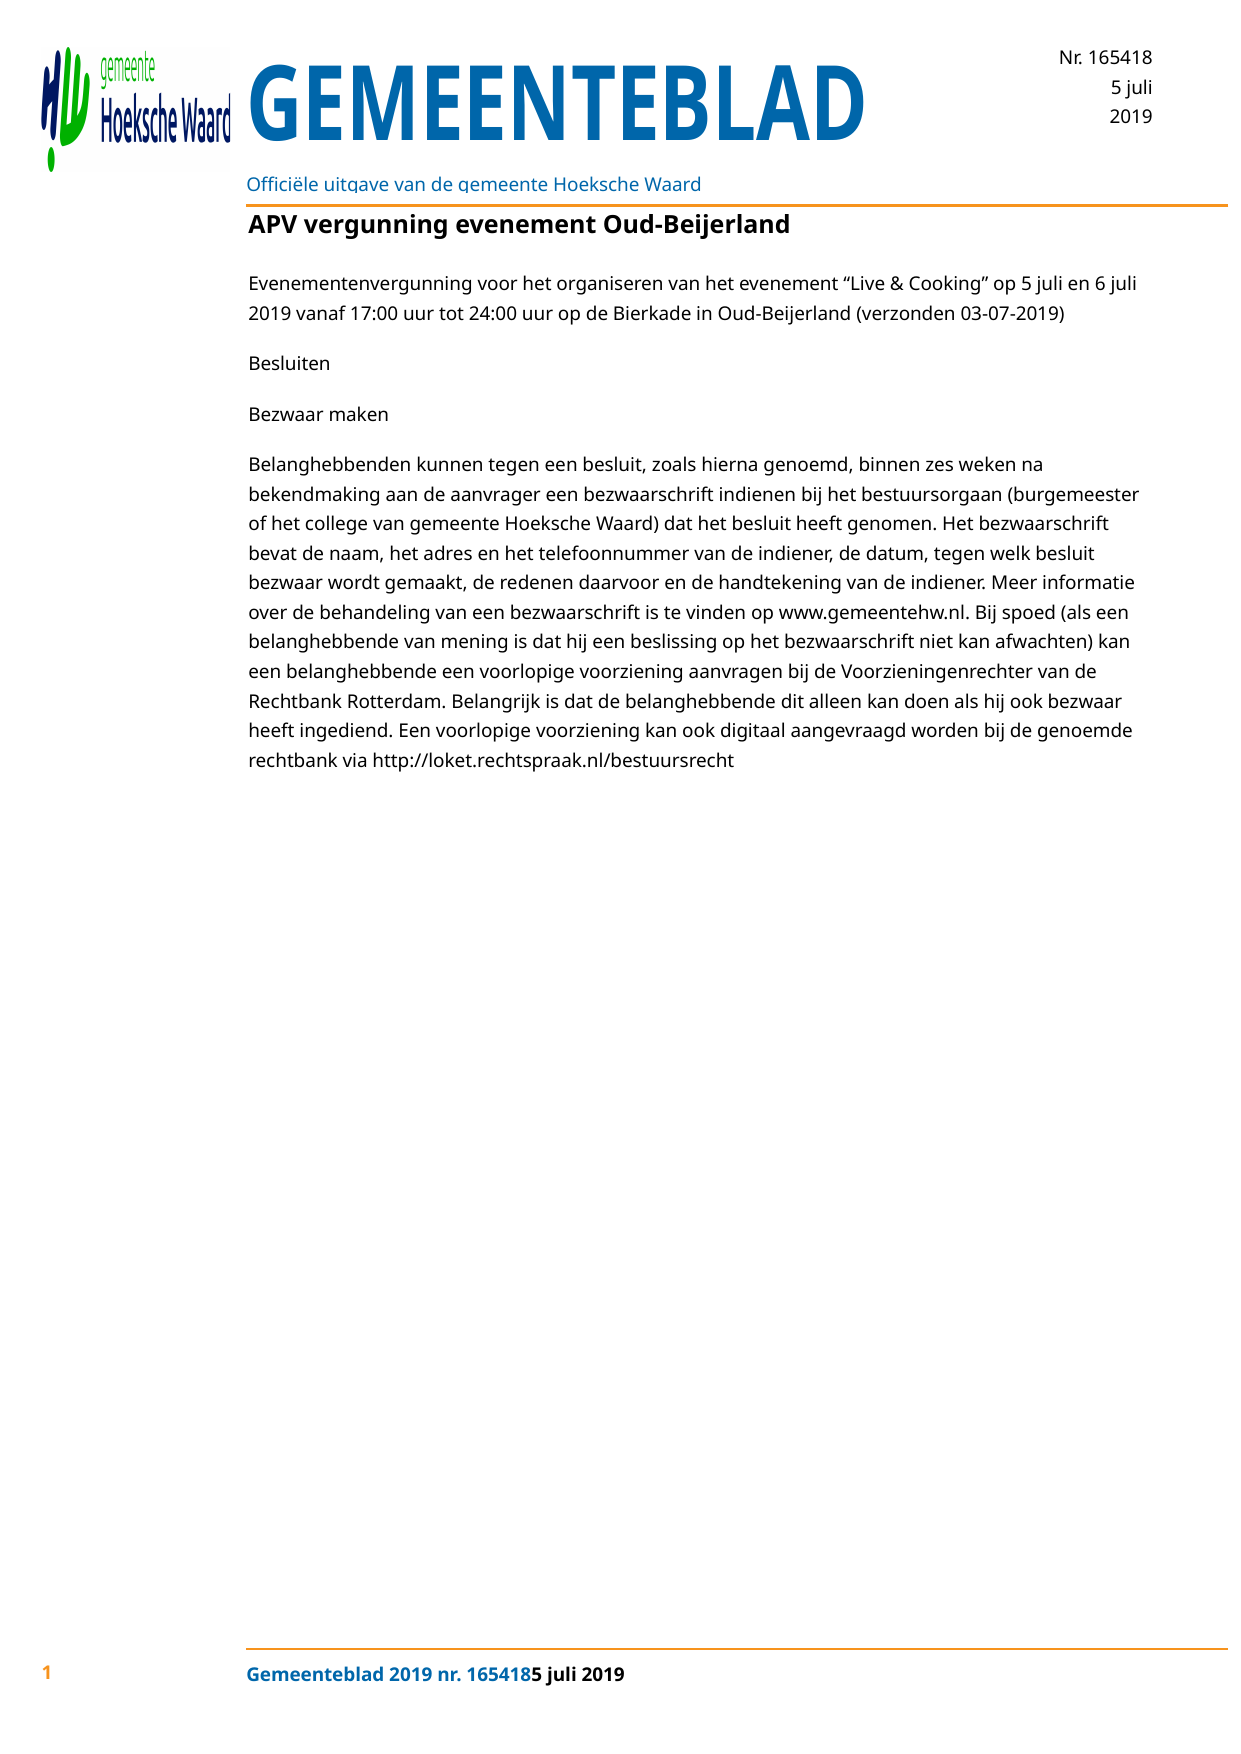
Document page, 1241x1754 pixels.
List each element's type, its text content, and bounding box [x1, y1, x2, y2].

text Belanghebbenden kunnen tegen een besluit, zoals hierna genoemd, binnen zes weken na bekendmaking aan de aanvrager een bezwaarschrift indienen bij het bestuursorgaan (burgemeester of het college van gemeente Hoeksche Waard) dat het besluit heeft genomen. Het bezwaarschrift bevat de naam, het adres en het telefoonnummer van de indiener, de datum, tegen welk besluit bezwaar wordt gemaakt, de redenen daarvoor en de handtekening van de indiener. Meer informatie over de behandeling van een bezwaarschrift is te vinden op www.gemeentehw.nl. Bij spoed (als een belanghebbende van mening is dat hij een beslissing op het bezwaarschrift niet kan afwachten) kan een belanghebbende een voorlopige voorziening aanvragen bij de Voorzieningenrechter van de Rechtbank Rotterdam. Belangrijk is dat de belanghebbende dit alleen kan doen als hij ook bezwaar heeft ingediend. Een voorlopige voorziening kan ook digitaal aangevraagd worden bij de genoemde rechtbank via http://loket.rechtspraak.nl/bestuursrecht [248, 451, 1152, 773]
text APV vergunning evenement Oud-Beijerland [248, 207, 1152, 241]
text Evenementenvergunning voor het organiseren van het evenement “Live & Cooking” op 5 juli en 6 juli 2019 vanaf 17:00 uur tot 24:00 uur op de Bierkade in Oud-Beijerland (verzonden 03-07-2019) [248, 270, 1152, 326]
picture [41, 47, 231, 172]
text Bezwaar maken [248, 401, 1152, 426]
text Besluiten [248, 350, 1152, 376]
